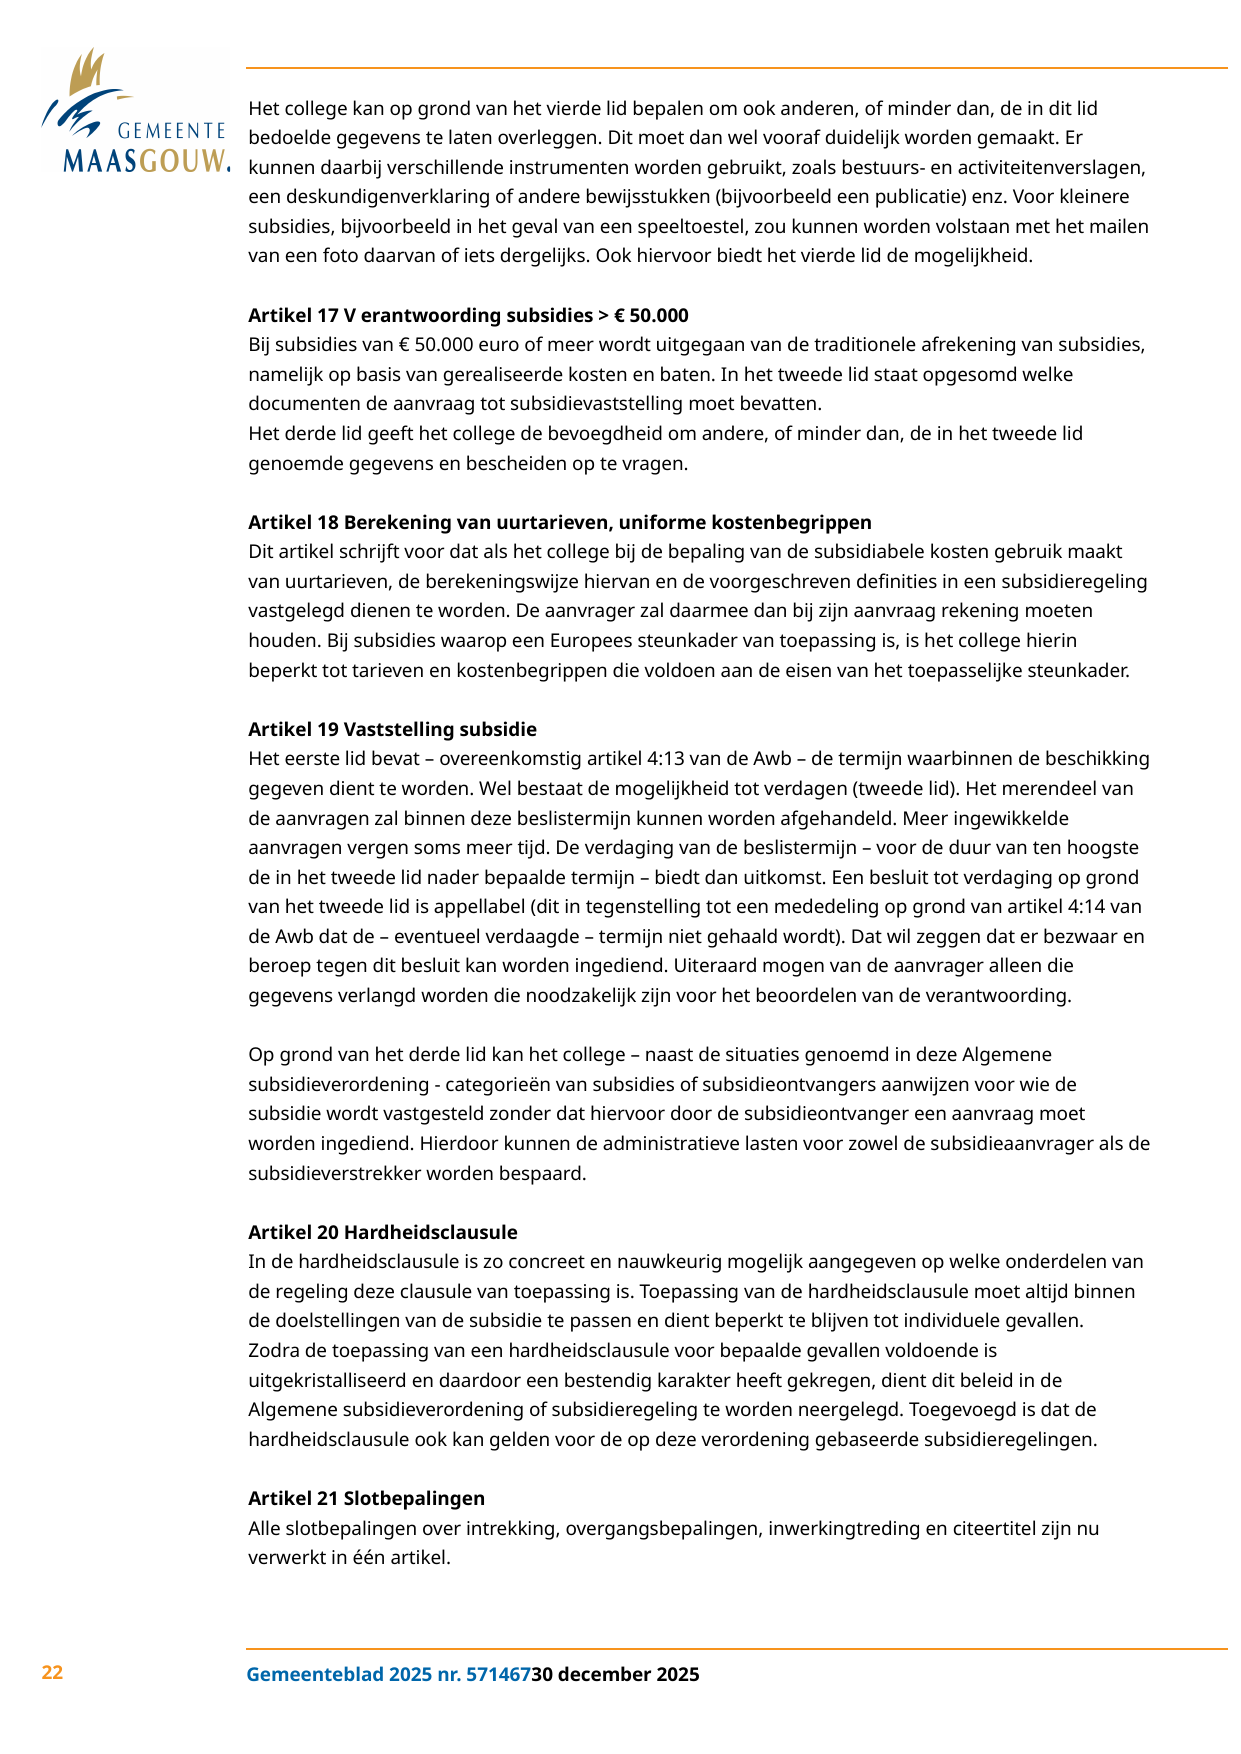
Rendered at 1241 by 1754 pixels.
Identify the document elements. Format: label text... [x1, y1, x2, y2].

text Dit artikel schrijft voor dat als het college bij de bepaling van de subsidiabele kosten gebruik maakt van uurtarieven, de berekeningswijze hiervan en de voorgeschreven definities in een subsidieregeling vastgelegd dienen te worden. De aanvrager zal daarmee dan bij zijn aanvraag rekening moeten houden. Bij subsidies waarop een Europees steunkader van toepassing is, is het college hierin beperkt tot tarieven en kostenbegrippen die voldoen aan de eisen van het toepasselijke steunkader. [248, 538, 1152, 683]
text Het college kan op grond van het vierde lid bepalen om ook anderen, of minder dan, de in dit lid bedoelde gegevens te laten overleggen. Dit moet dan wel vooraf duidelijk worden gemaakt. Er kunnen daarbij verschillende instrumenten worden gebruikt, zoals bestuurs- en activiteitenverslagen, een deskundigenverklaring of andere bewijsstukken (bijvoorbeeld een publicatie) enz. Voor kleinere subsidies, bijvoorbeeld in het geval van een speeltoestel, zou kunnen worden volstaan met het mailen van een foto daarvan of iets dergelijks. Ook hiervoor biedt het vierde lid de mogelijkheid. [248, 95, 1152, 268]
text Artikel 20 Hardheidsclausule [248, 1219, 1152, 1245]
text Artikel 21 Slotbepalingen [248, 1485, 1152, 1511]
text Zodra de toepassing van een hardheidsclausule voor bepaalde gevallen voldoende is uitgekristalliseerd en daardoor een bestendig karakter heeft gekregen, dient dit beleid in de Algemene subsidieverordening of subsidieregeling te worden neergelegd. Toegevoegd is dat de hardheidsclausule ook kan gelden voor de op deze verordening gebaseerde subsidieregelingen. [248, 1337, 1152, 1452]
text Op grond van het derde lid kan het college – naast de situaties genoemd in deze Algemene subsidieverordening - categorieën van subsidies of subsidieontvangers aanwijzen voor wie de subsidie wordt vastgesteld zonder dat hiervoor door de subsidieontvanger een aanvraag moet worden ingediend. Hierdoor kunnen de administratieve lasten voor zowel de subsidieaanvrager als de subsidieverstrekker worden bespaard. [248, 1041, 1152, 1186]
picture [41, 47, 231, 172]
text Artikel 17 V erantwoording subsidies > € 50.000 [248, 302, 1152, 328]
text Het derde lid geeft het college de bevoegdheid om andere, of minder dan, de in het tweede lid genoemde gegevens en bescheiden op te vragen. [248, 420, 1152, 476]
text Bij subsidies van € 50.000 euro of meer wordt uitgegaan van de traditionele afrekening van subsidies, namelijk op basis van gerealiseerde kosten en baten. In het tweede lid staat opgesomd welke documenten de aanvraag tot subsidievaststelling moet bevatten. [248, 331, 1152, 416]
text Artikel 18 Berekening van uurtarieven, uniforme kostenbegrippen [248, 509, 1152, 535]
text Artikel 19 Vaststelling subsidie [248, 716, 1152, 742]
text Alle slotbepalingen over intrekking, overgangsbepalingen, inwerkingtreding en citeertitel zijn nu verwerkt in één artikel. [248, 1515, 1152, 1570]
text Het eerste lid bevat – overeenkomstig artikel 4:13 van de Awb – de termijn waarbinnen de beschikking gegeven dient te worden. Wel bestaat de mogelijkheid tot verdagen (tweede lid). Het merendeel van de aanvragen zal binnen deze beslistermijn kunnen worden afgehandeld. Meer ingewikkelde aanvragen vergen soms meer tijd. De verdaging van de beslistermijn – voor de duur van ten hoogste de in het tweede lid nader bepaalde termijn – biedt dan uitkomst. Een besluit tot verdaging op grond van het tweede lid is appellabel (dit in tegenstelling tot een mededeling op grond van artikel 4:14 van de Awb dat de – eventueel verdaagde – termijn niet gehaald wordt). Dat wil zeggen dat er bezwaar en beroep tegen dit besluit kan worden ingediend. Uiteraard mogen van de aanvrager alleen die gegevens verlangd worden die noodzakelijk zijn voor het beoordelen van de verantwoording. [248, 746, 1152, 1008]
text In de hardheidsclausule is zo concreet en nauwkeurig mogelijk aangegeven op welke onderdelen van de regeling deze clausule van toepassing is. Toepassing van de hardheidsclausule moet altijd binnen de doelstellingen van de subsidie te passen en dient beperkt te blijven tot individuele gevallen. [248, 1248, 1152, 1333]
